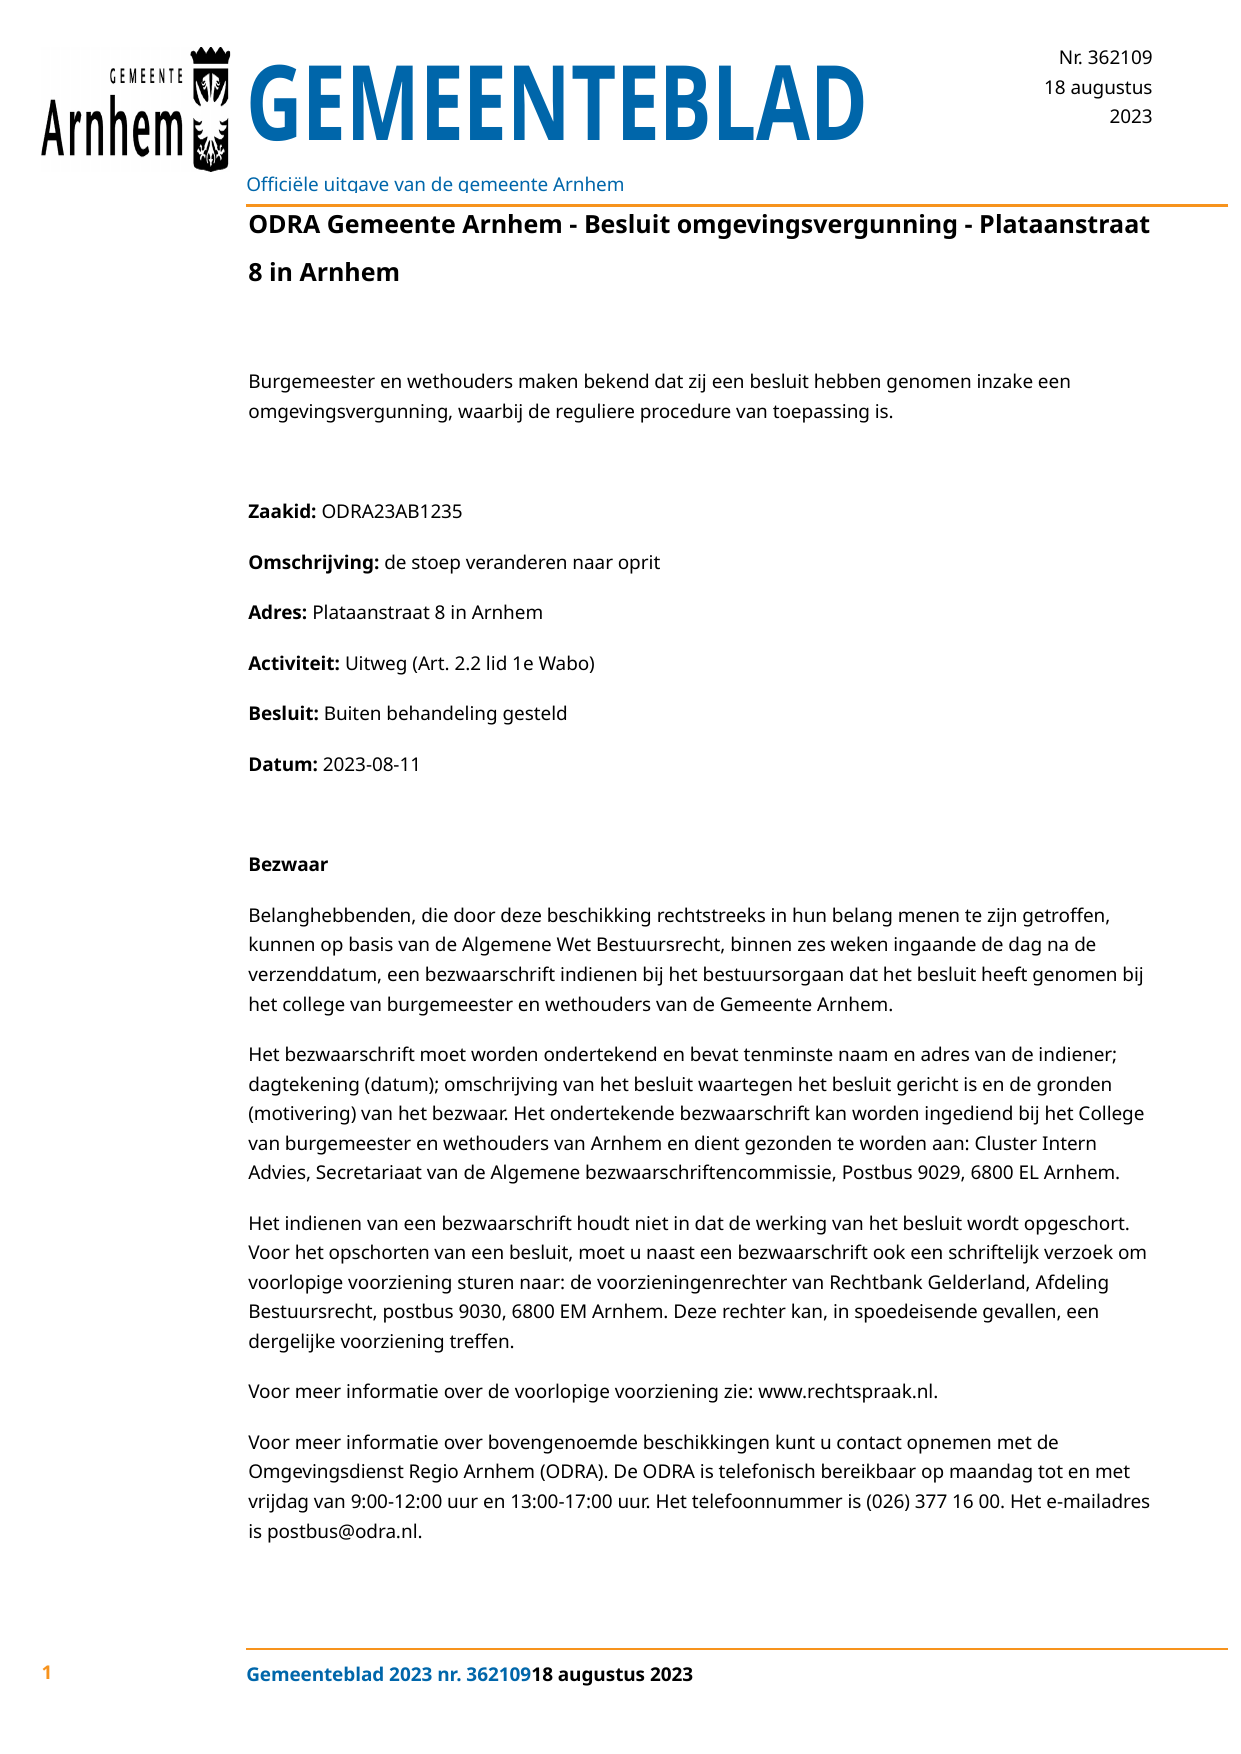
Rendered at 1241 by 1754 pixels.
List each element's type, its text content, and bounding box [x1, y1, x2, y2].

picture [41, 47, 231, 172]
text Besluit: Buiten behandeling gesteld [248, 700, 1152, 726]
text Datum: 2023-08-11 [248, 751, 1152, 777]
text Burgemeester en wethouders maken bekend dat zij een besluit hebben genomen inzake een omgevingsvergunning, waarbij de reguliere procedure van toepassing is. [248, 368, 1152, 424]
text ODRA Gemeente Arnhem - Besluit omgevingsvergunning - Plataanstraat 8 in Arnhem [248, 207, 1152, 288]
text Voor meer informatie over de voorlopige voorziening zie: www.rechtspraak.nl. [248, 1379, 1152, 1404]
text Adres: Plataanstraat 8 in Arnhem [248, 599, 1152, 625]
text Het bezwaarschrift moet worden ondertekend en bevat tenminste naam en adres van de indiener; dagtekening (datum); omschrijving van het besluit waartegen het besluit gericht is en de gronden (motivering) van het bezwaar. Het ondertekende bezwaarschrift kan worden ingediend bij het College van burgemeester en wethouders van Arnhem en dient gezonden te worden aan: Cluster Intern Advies, Secretariaat van de Algemene bezwaarschriftencommissie, Postbus 9029, 6800 EL Arnhem. [248, 1041, 1152, 1185]
text Voor meer informatie over bovengenoemde beschikkingen kunt u contact opnemen met de Omgevingsdienst Regio Arnhem (ODRA). De ODRA is telefonisch bereikbaar op maandag tot en met vrijdag van 9:00-12:00 uur en 13:00-17:00 uur. Het telefoonnummer is (026) 377 16 00. Het e-mailadres is postbus@odra.nl. [248, 1429, 1152, 1544]
text Omschrijving: de stoep veranderen naar oprit [248, 549, 1152, 575]
text Bezwaar [248, 852, 1152, 877]
text Activiteit: Uitweg (Art. 2.2 lid 1e Wabo) [248, 650, 1152, 676]
text Zaakid: ODRA23AB1235 [248, 499, 1152, 524]
text Het indienen van een bezwaarschrift houdt niet in dat de werking van het besluit wordt opgeschort. Voor het opschorten van een besluit, moet u naast een bezwaarschrift ook een schriftelijk verzoek om voorlopige voorziening sturen naar: de voorzieningenrechter van Rechtbank Gelderland, Afdeling Bestuursrecht, postbus 9030, 6800 EM Arnhem. Deze rechter kan, in spoedeisende gevallen, een dergelijke voorziening treffen. [248, 1210, 1152, 1354]
text Belanghebbenden, die door deze beschikking rechtstreeks in hun belang menen te zijn getroffen, kunnen op basis van de Algemene Wet Bestuursrecht, binnen zes weken ingaande de dag na de verzenddatum, een bezwaarschrift indienen bij het bestuursorgaan dat het besluit heeft genomen bij het college van burgemeester en wethouders van de Gemeente Arnhem. [248, 902, 1152, 1017]
